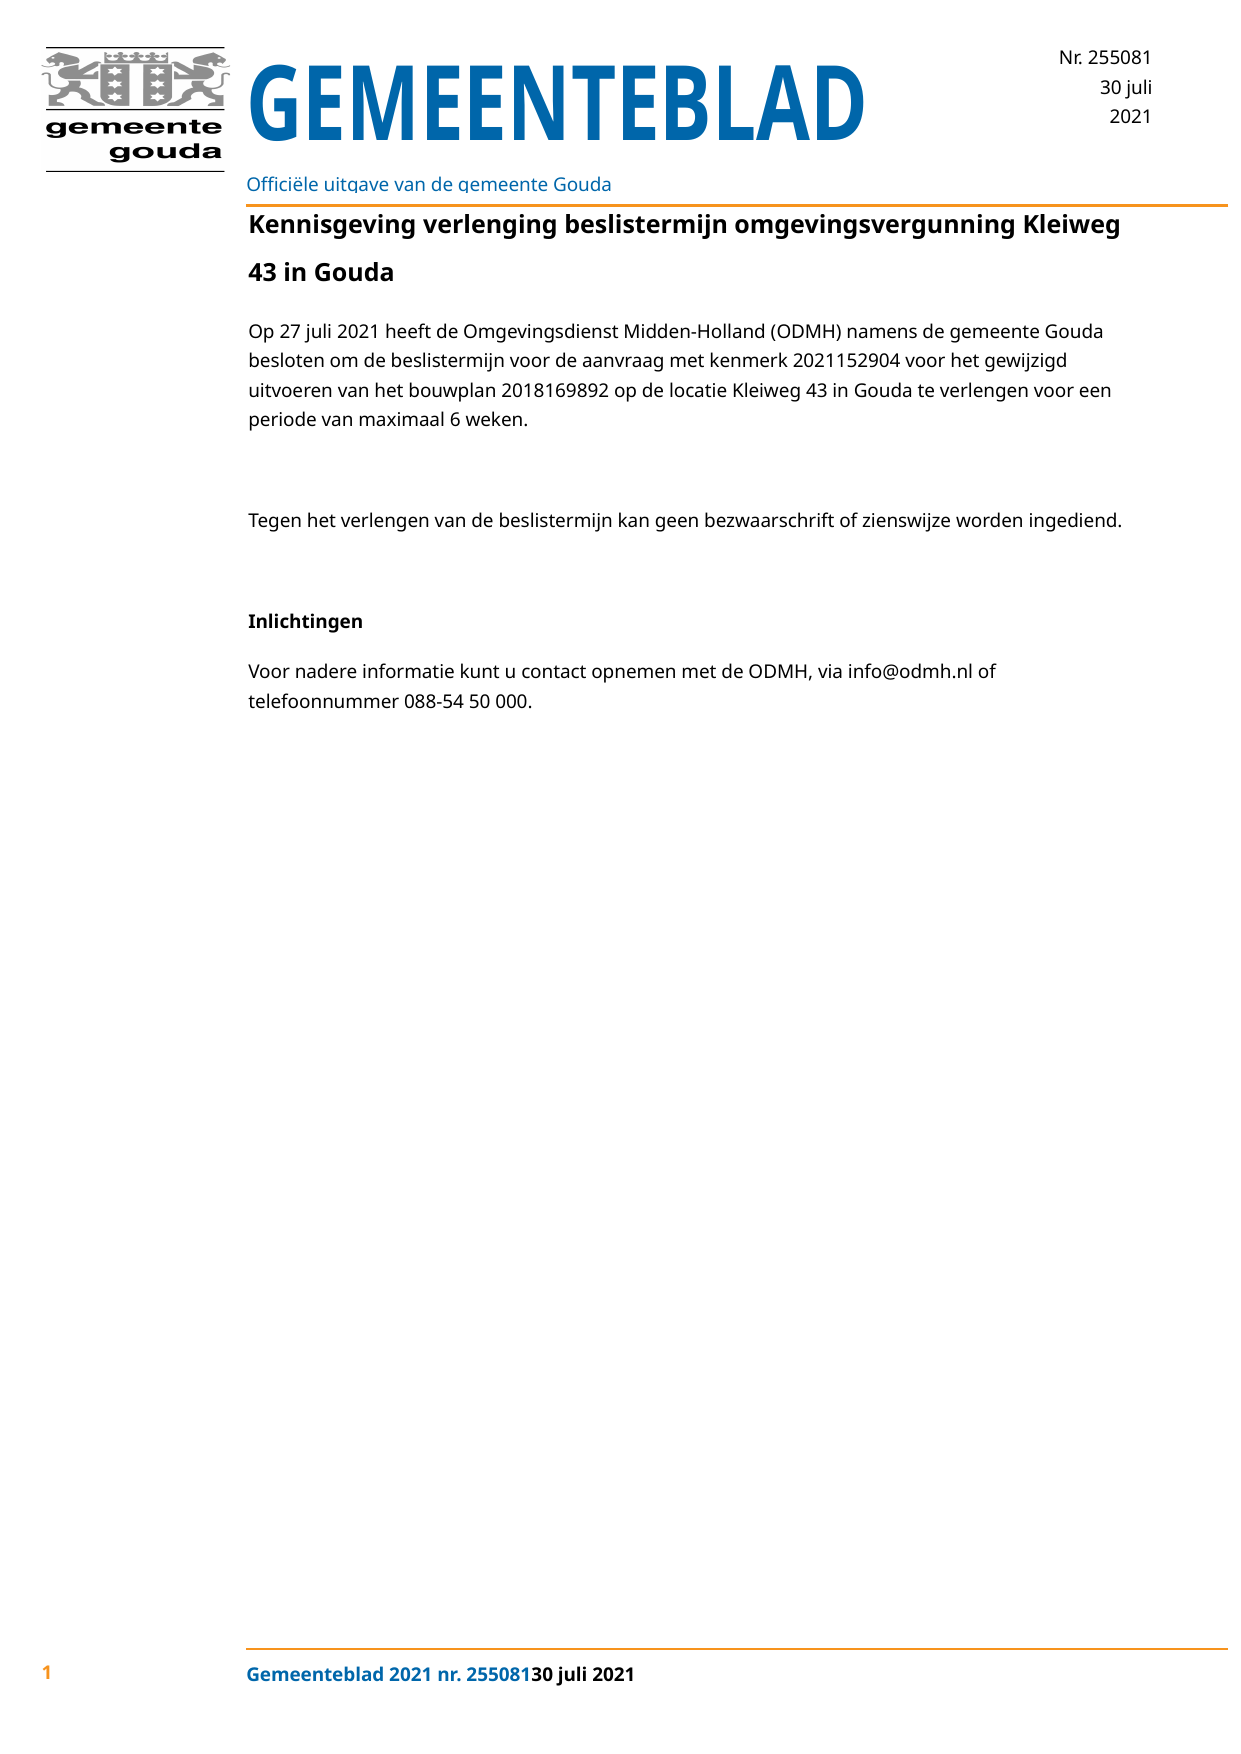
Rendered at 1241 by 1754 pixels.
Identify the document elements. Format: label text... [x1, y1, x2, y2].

text Kennisgeving verlenging beslistermijn omgevingsvergunning Kleiweg 43 in Gouda [248, 207, 1152, 288]
text Tegen het verlengen van de beslistermijn kan geen bezwaarschrift of zienswijze worden ingediend. [248, 507, 1152, 533]
text Voor nadere informatie kunt u contact opnemen met de ODMH, via info@odmh.nl of telefoonnummer 088-54 50 000. [248, 659, 1152, 714]
text Op 27 juli 2021 heeft de Omgevingsdienst Midden-Holland (ODMH) namens de gemeente Gouda besloten om de beslistermijn voor de aanvraag met kenmerk 2021152904 voor het gewijzigd uitvoeren van het bouwplan 2018169892 op de locatie Kleiweg 43 in Gouda te verlengen voor een periode van maximaal 6 weken. [248, 318, 1152, 432]
picture [41, 47, 231, 172]
text Inlichtingen [248, 608, 1152, 634]
